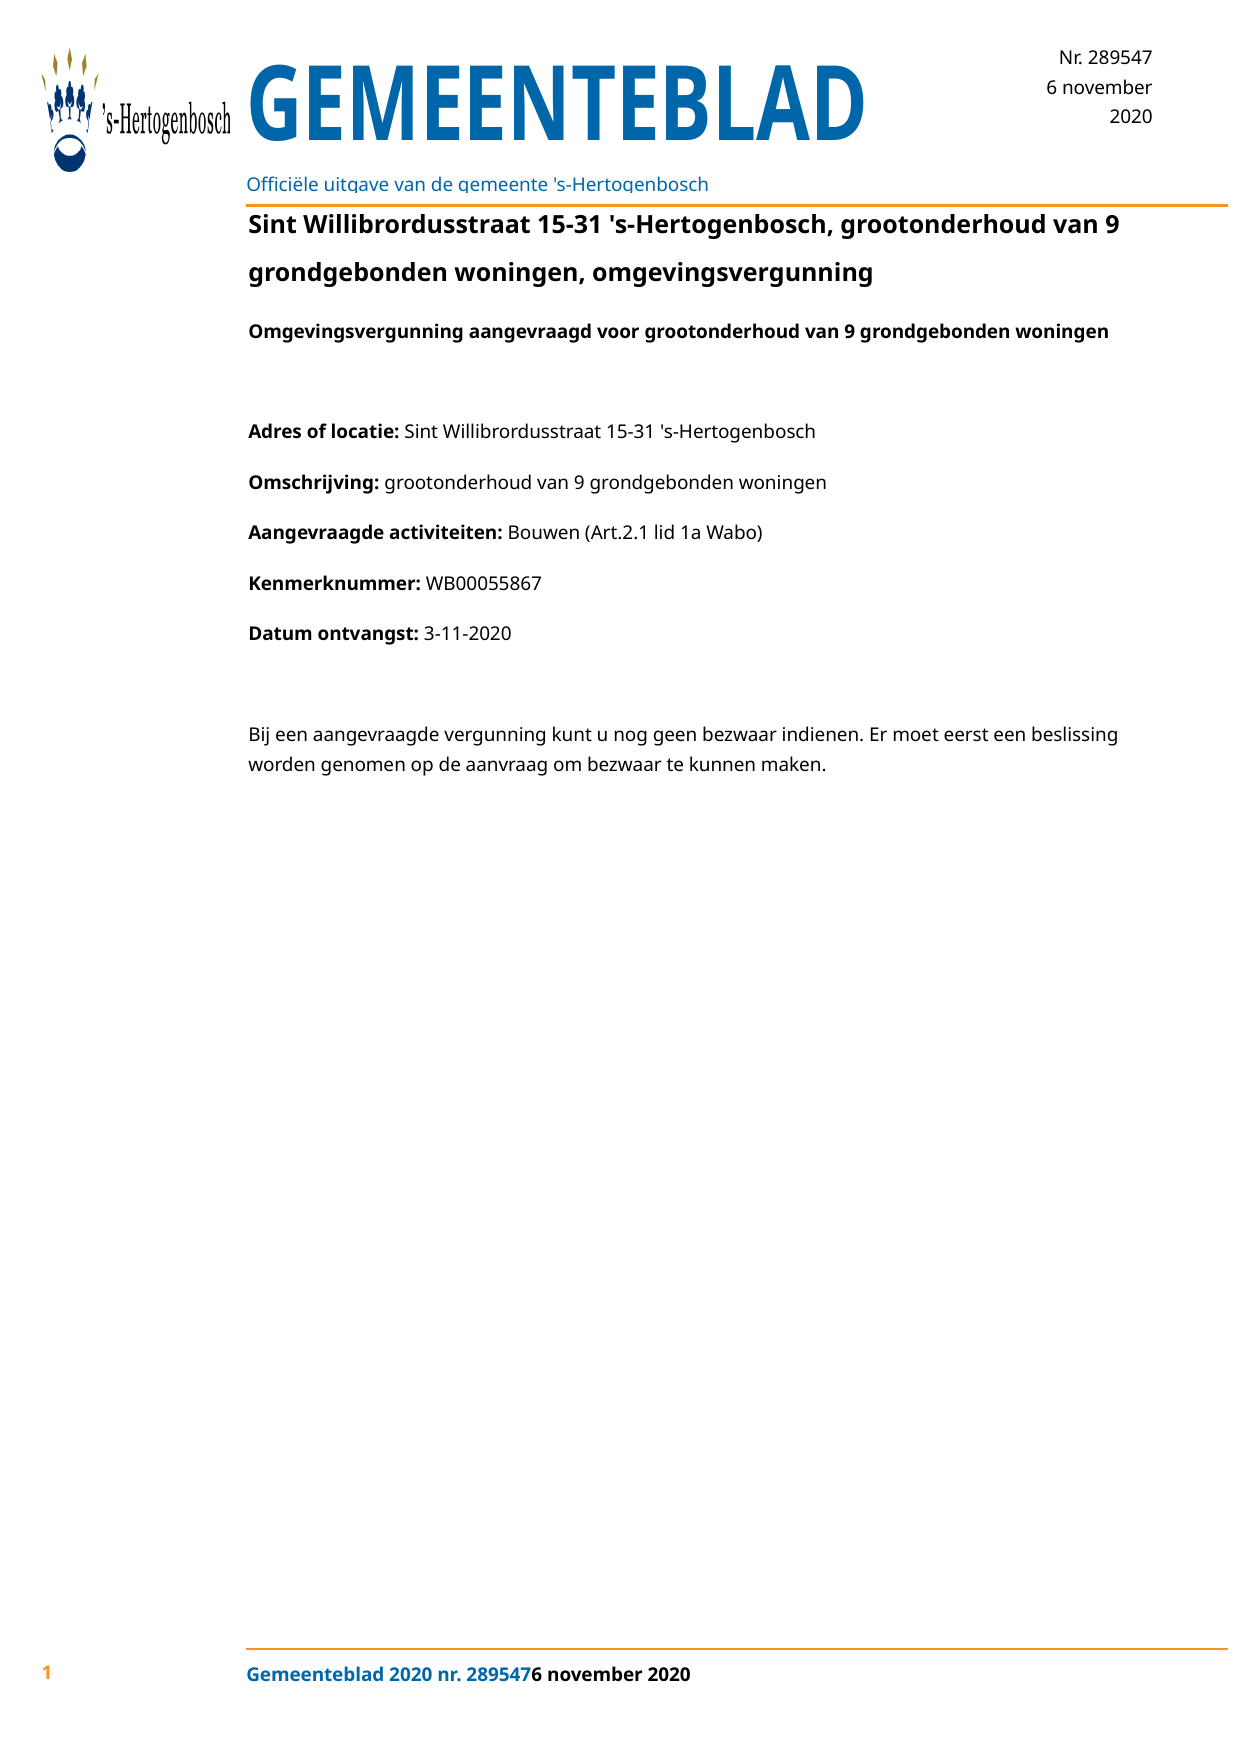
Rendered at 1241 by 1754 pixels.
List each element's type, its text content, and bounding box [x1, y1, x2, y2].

text Omgevingsvergunning aangevraagd voor grootonderhoud van 9 grondgebonden woningen [248, 318, 1152, 344]
text Adres of locatie: Sint Willibrordusstraat 15-31 's-Hertogenbosch [248, 419, 1152, 444]
text Aangevraagde activiteiten: Bouwen (Art.2.1 lid 1a Wabo) [248, 519, 1152, 545]
text Datum ontvangst: 3-11-2020 [248, 620, 1152, 646]
text Bij een aangevraagde vergunning kunt u nog geen bezwaar indienen. Er moet eerst een beslissing worden genomen op de aanvraag om bezwaar te kunnen maken. [248, 721, 1152, 777]
text Omschrijving: grootonderhoud van 9 grondgebonden woningen [248, 469, 1152, 495]
picture [41, 47, 231, 172]
text Sint Willibrordusstraat 15-31 's-Hertogenbosch, grootonderhoud van 9 grondgebonden woningen, omgevingsvergunning [248, 207, 1152, 288]
text Kenmerknummer: WB00055867 [248, 570, 1152, 596]
